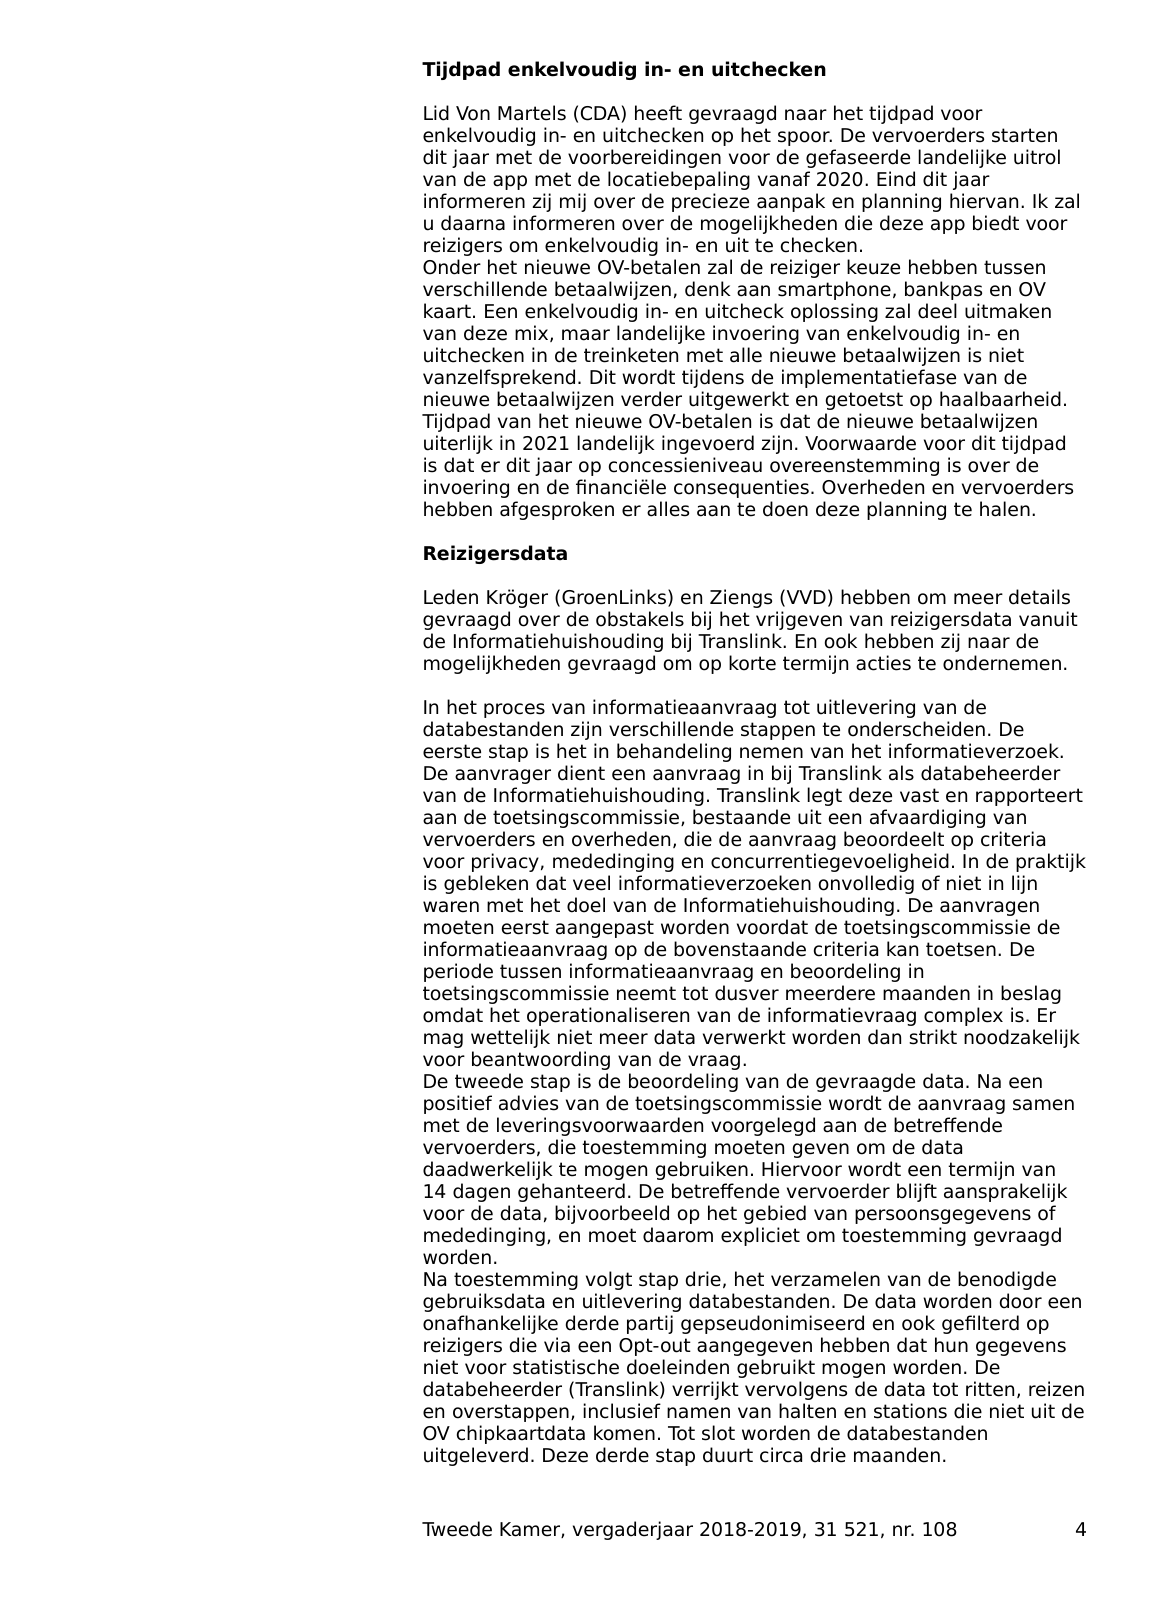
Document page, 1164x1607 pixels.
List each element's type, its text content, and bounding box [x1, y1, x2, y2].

text Lid Von Martels (CDA) heeft gevraagd naar het tijdpad voor enkelvoudig in- en uitchecken op het spoor. De vervoerders starten dit jaar met de voorbereidingen voor de gefaseerde landelijke uitrol van de app met de locatiebepaling vanaf 2020. Eind dit jaar informeren zij mij over de precieze aanpak en planning hiervan. Ik zal u daarna informeren over de mogelijkheden die deze app biedt voor reizigers om enkelvoudig in- en uit te checken. [422, 103, 1087, 257]
text Leden Kröger (GroenLinks) en Ziengs (VVD) hebben om meer details gevraagd over de obstakels bij het vrijgeven van reizigersdata vanuit de Informatiehuishouding bij Translink. En ook hebben zij naar de mogelijkheden gevraagd om op korte termijn acties te ondernemen. [422, 587, 1087, 675]
text Na toestemming volgt stap drie, het verzamelen van de benodigde gebruiksdata en uitlevering databestanden. De data worden door een onafhankelijke derde partij gepseudonimiseerd en ook gefilterd op reizigers die via een Opt-out aangegeven hebben dat hun gegevens niet voor statistische doeleinden gebruikt mogen worden. De databeheerder (Translink) verrijkt vervolgens de data tot ritten, reizen en overstappen, inclusief namen van halten en stations die niet uit de OV chipkaartdata komen. Tot slot worden de databestanden uitgeleverd. Deze derde stap duurt circa drie maanden. [422, 1269, 1087, 1467]
subtitle Tijdpad enkelvoudig in- en uitchecken [422, 59, 1087, 81]
text Onder het nieuwe OV-betalen zal de reiziger keuze hebben tussen verschillende betaalwijzen, denk aan smartphone, bankpas en OV kaart. Een enkelvoudig in- en uitcheck oplossing zal deel uitmaken van deze mix, maar landelijke invoering van enkelvoudig in- en uitchecken in de treinketen met alle nieuwe betaalwijzen is niet vanzelfsprekend. Dit wordt tijdens de implementatiefase van de nieuwe betaalwijzen verder uitgewerkt en getoetst op haalbaarheid. Tijdpad van het nieuwe OV-betalen is dat de nieuwe betaalwijzen uiterlijk in 2021 landelijk ingevoerd zijn. Voorwaarde voor dit tijdpad is dat er dit jaar op concessieniveau overeenstemming is over de invoering en de financiële consequenties. Overheden en vervoerders hebben afgesproken er alles aan te doen deze planning te halen. [422, 257, 1087, 521]
subtitle Reizigersdata [422, 543, 1087, 565]
text De tweede stap is de beoordeling van de gevraagde data. Na een positief advies van de toetsingscommissie wordt de aanvraag samen met de leveringsvoorwaarden voorgelegd aan de betreffende vervoerders, die toestemming moeten geven om de data daadwerkelijk te mogen gebruiken. Hiervoor wordt een termijn van 14 dagen gehanteerd. De betreffende vervoerder blijft aansprakelijk voor de data, bijvoorbeeld op het gebied van persoonsgegevens of mededinging, en moet daarom expliciet om toestemming gevraagd worden. [422, 1071, 1087, 1269]
text In het proces van informatieaanvraag tot uitlevering van de databestanden zijn verschillende stappen te onderscheiden. De eerste stap is het in behandeling nemen van het informatieverzoek. De aanvrager dient een aanvraag in bij Translink als databeheerder van de Informatiehuishouding. Translink legt deze vast en rapporteert aan de toetsingscommissie, bestaande uit een afvaardiging van vervoerders en overheden, die de aanvraag beoordeelt op criteria voor privacy, mededinging en concurrentiegevoeligheid. In de praktijk is gebleken dat veel informatieverzoeken onvolledig of niet in lijn waren met het doel van de Informatiehuishouding. De aanvragen moeten eerst aangepast worden voordat de toetsingscommissie de informatieaanvraag op de bovenstaande criteria kan toetsen. De periode tussen informatieaanvraag en beoordeling in toetsingscommissie neemt tot dusver meerdere maanden in beslag omdat het operationaliseren van de informatievraag complex is. Er mag wettelijk niet meer data verwerkt worden dan strikt noodzakelijk voor beantwoording van de vraag. [422, 697, 1087, 1071]
